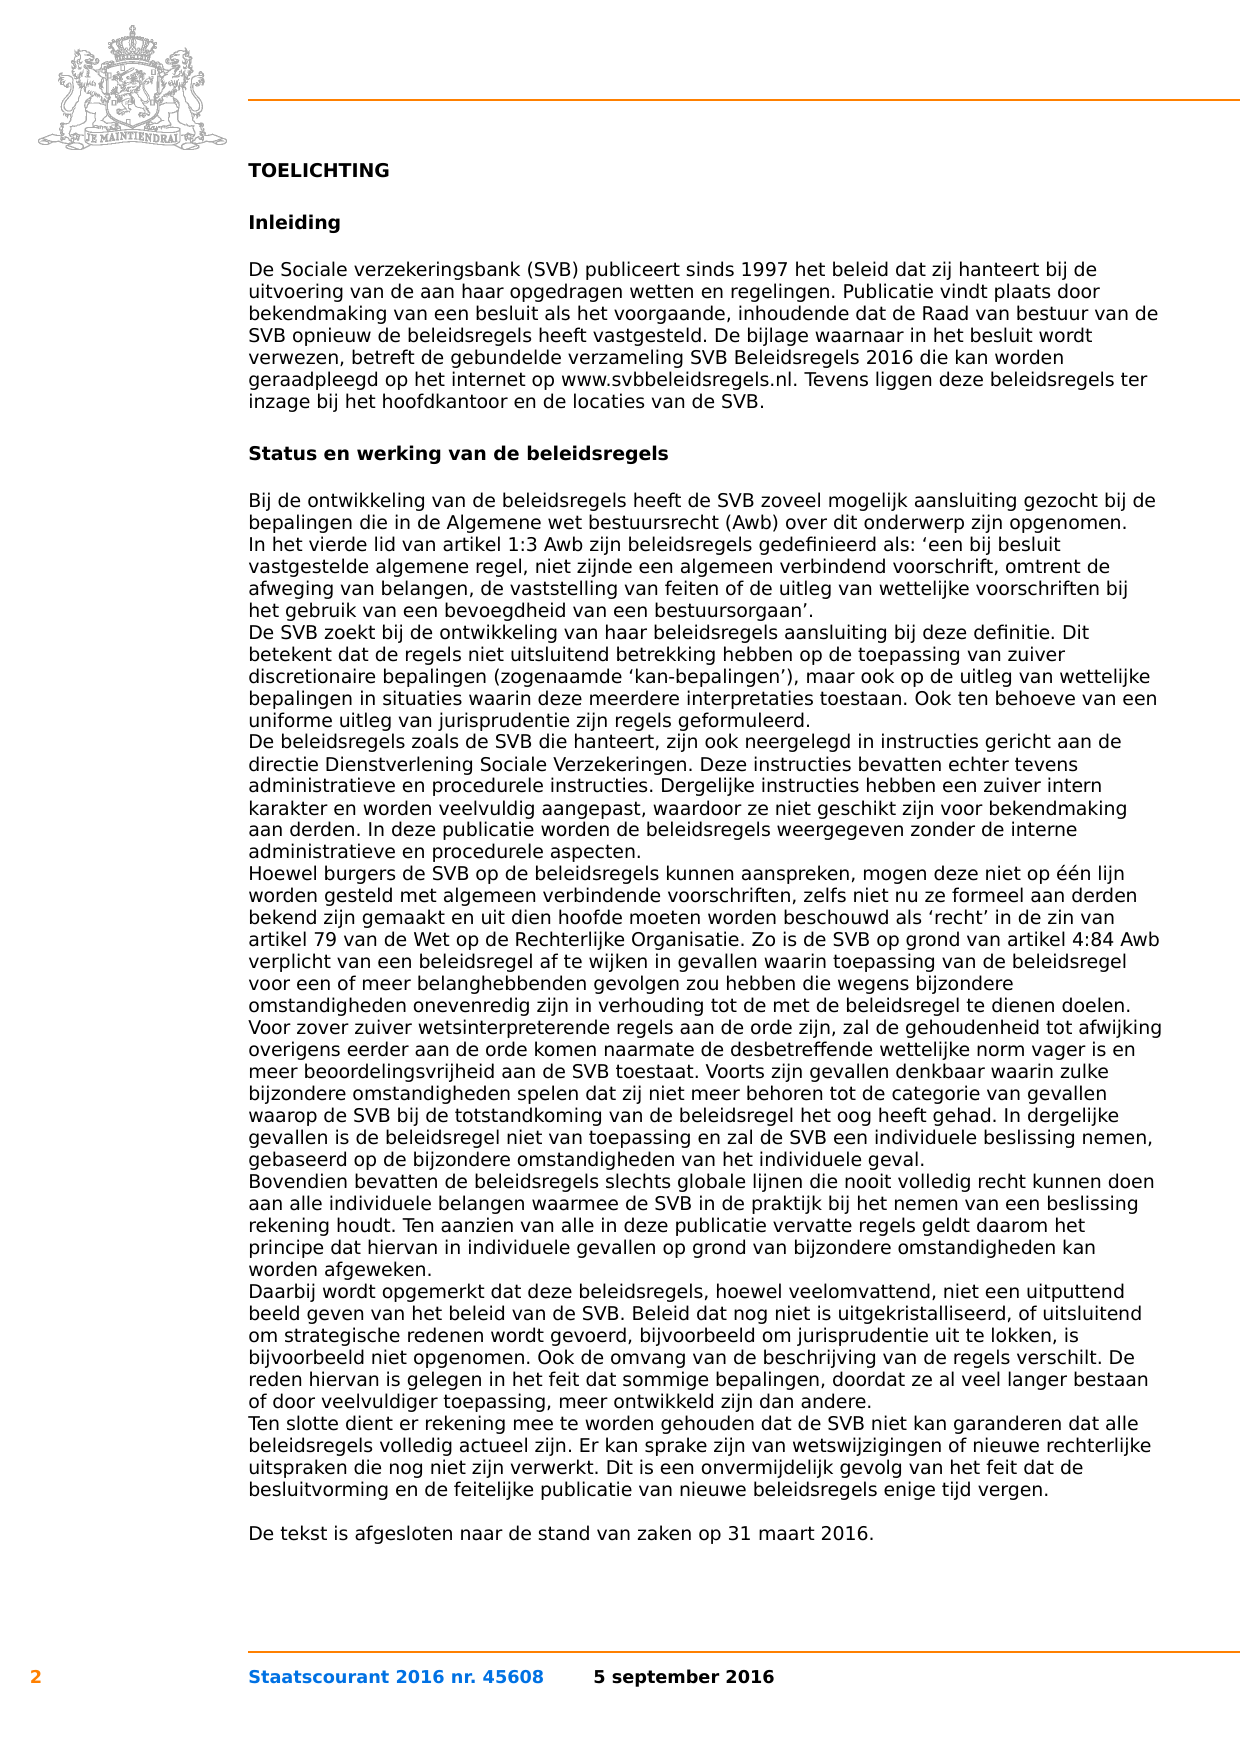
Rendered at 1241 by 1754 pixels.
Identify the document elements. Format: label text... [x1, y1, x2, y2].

text Daarbij wordt opgemerkt dat deze beleidsregels, hoewel veelomvattend, niet een uitputtend beeld geven van het beleid van de SVB. Beleid dat nog niet is uitgekristalliseerd, of uitsluitend om strategische redenen wordt gevoerd, bijvoorbeeld om jurisprudentie uit te lokken, is bijvoorbeeld niet opgenomen. Ook de omvang van de beschrijving van de regels verschilt. De reden hiervan is gelegen in het feit dat sommige bepalingen, doordat ze al veel langer bestaan of door veelvuldiger toepassing, meer ontwikkeld zijn dan andere. [248, 1281, 1163, 1413]
text De beleidsregels zoals de SVB die hanteert, zijn ook neergelegd in instructies gericht aan de directie Dienstverlening Sociale Verzekeringen. Deze instructies bevatten echter tevens administratieve en procedurele instructies. Dergelijke instructies hebben een zuiver intern karakter en worden veelvuldig aangepast, waardoor ze niet geschikt zijn voor bekendmaking aan derden. In deze publicatie worden de beleidsregels weergegeven zonder de interne administratieve en procedurele aspecten. [248, 731, 1163, 863]
text Ten slotte dient er rekening mee te worden gehouden dat de SVB niet kan garanderen dat alle beleidsregels volledig actueel zijn. Er kan sprake zijn van wetswijzigingen of nieuwe rechterlijke uitspraken die nog niet zijn verwerkt. Dit is een onvermijdelijk gevolg van het feit dat de besluitvorming en de feitelijke publicatie van nieuwe beleidsregels enige tijd vergen. [248, 1413, 1163, 1501]
text Hoewel burgers de SVB op de beleidsregels kunnen aanspreken, mogen deze niet op één lijn worden gesteld met algemeen verbindende voorschriften, zelfs niet nu ze formeel aan derden bekend zijn gemaakt en uit dien hoofde moeten worden beschouwd als ‘recht’ in de zin van artikel 79 van de Wet op de Rechterlijke Organisatie. Zo is de SVB op grond van artikel 4:84 Awb verplicht van een beleidsregel af te wijken in gevallen waarin toepassing van de beleidsregel voor een of meer belanghebbenden gevolgen zou hebben die wegens bijzondere omstandigheden onevenredig zijn in verhouding tot de met de beleidsregel te dienen doelen. Voor zover zuiver wetsinterpreterende regels aan de orde zijn, zal de gehoudenheid tot afwijking overigens eerder aan de orde komen naarmate de desbetreffende wettelijke norm vager is en meer beoordelingsvrijheid aan de SVB toestaat. Voorts zijn gevallen denkbaar waarin zulke bijzondere omstandigheden spelen dat zij niet meer behoren tot de categorie van gevallen waarop de SVB bij de totstandkoming van de beleidsregel het oog heeft gehad. In dergelijke gevallen is de beleidsregel niet van toepassing en zal de SVB een individuele beslissing nemen, gebaseerd op de bijzondere omstandigheden van het individuele geval. [248, 863, 1163, 1171]
subtitle Status en werking van de beleidsregels [248, 443, 1163, 465]
text De Sociale verzekeringsbank (SVB) publiceert sinds 1997 het beleid dat zij hanteert bij de uitvoering van de aan haar opgedragen wetten en regelingen. Publicatie vindt plaats door bekendmaking van een besluit als het voorgaande, inhoudende dat de Raad van bestuur van de SVB opnieuw de beleidsregels heeft vastgesteld. De bijlage waarnaar in het besluit wordt verwezen, betreft de gebundelde verzameling SVB Beleidsregels 2016 die kan worden geraadpleegd op het internet op www.svbbeleidsregels.nl. Tevens liggen deze beleidsregels ter inzage bij het hoofdkantoor en de locaties van de SVB. [248, 259, 1163, 413]
text Bovendien bevatten de beleidsregels slechts globale lijnen die nooit volledig recht kunnen doen aan alle individuele belangen waarmee de SVB in de praktijk bij het nemen van een beslissing rekening houdt. Ten aanzien van alle in deze publicatie vervatte regels geldt daarom het principe dat hiervan in individuele gevallen op grond van bijzondere omstandigheden kan worden afgeweken. [248, 1171, 1163, 1281]
text De SVB zoekt bij de ontwikkeling van haar beleidsregels aansluiting bij deze definitie. Dit betekent dat de regels niet uitsluitend betrekking hebben op de toepassing van zuiver discretionaire bepalingen (zogenaamde ‘kan-bepalingen’), maar ook op de uitleg van wettelijke bepalingen in situaties waarin deze meerdere interpretaties toestaan. Ook ten behoeve van een uniforme uitleg van jurisprudentie zijn regels geformuleerd. [248, 622, 1163, 731]
subtitle TOELICHTING [248, 160, 1163, 182]
picture [38, 25, 227, 150]
subtitle Inleiding [248, 212, 1163, 234]
text De tekst is afgesloten naar de stand van zaken op 31 maart 2016. [248, 1523, 1163, 1544]
text In het vierde lid van artikel 1:3 Awb zijn beleidsregels gedefinieerd als: ‘een bij besluit vastgestelde algemene regel, niet zijnde een algemeen verbindend voorschrift, omtrent de afweging van belangen, de vaststelling van feiten of de uitleg van wettelijke voorschriften bij het gebruik van een bevoegdheid van een bestuursorgaan’. [248, 534, 1163, 622]
text Bij de ontwikkeling van de beleidsregels heeft de SVB zoveel mogelijk aansluiting gezocht bij de bepalingen die in de Algemene wet bestuursrecht (Awb) over dit onderwerp zijn opgenomen. [248, 490, 1163, 534]
